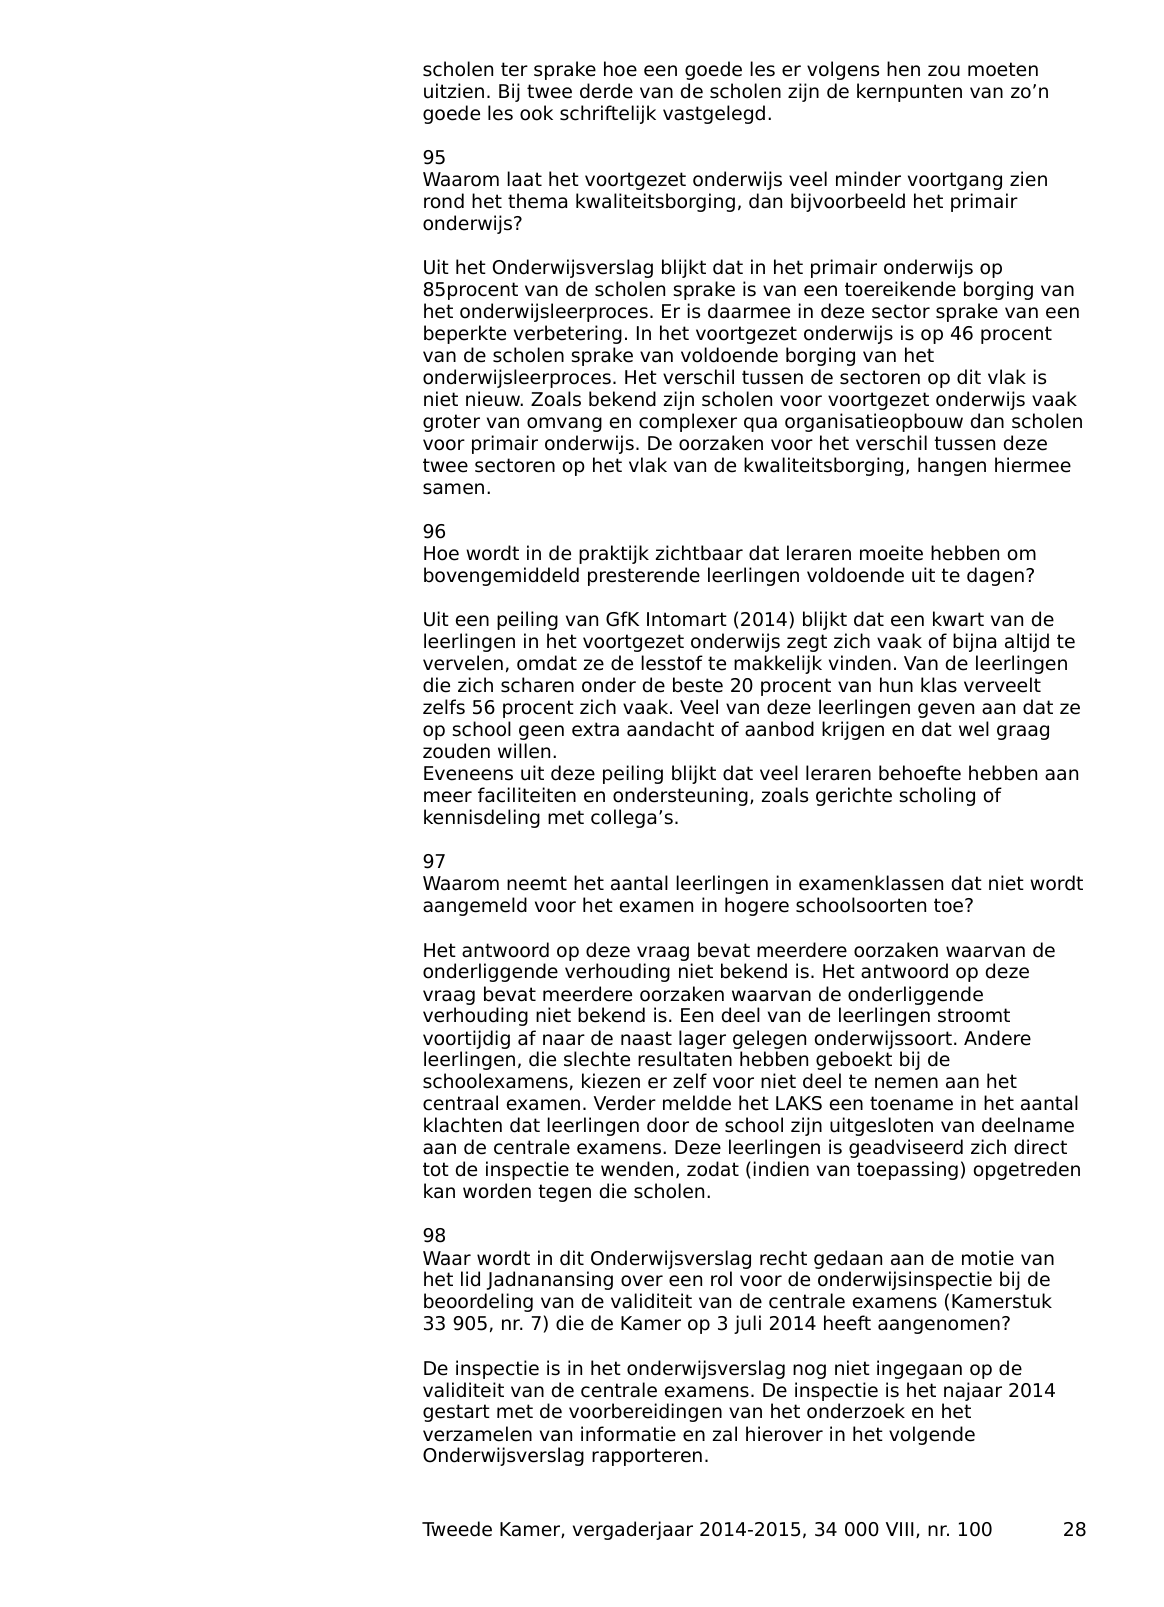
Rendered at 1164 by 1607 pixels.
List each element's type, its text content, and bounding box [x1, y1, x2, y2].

text 96 [422, 521, 1087, 543]
text Het antwoord op deze vraag bevat meerdere oorzaken waarvan de onderliggende verhouding niet bekend is. Het antwoord op deze vraag bevat meerdere oorzaken waarvan de onderliggende verhouding niet bekend is. Een deel van de leerlingen stroomt voortijdig af naar de naast lager gelegen onderwijssoort. Andere leerlingen, die slechte resultaten hebben geboekt bij de schoolexamens, kiezen er zelf voor niet deel te nemen aan het centraal examen. Verder meldde het LAKS een toename in het aantal klachten dat leerlingen door de school zijn uitgesloten van deelname aan de centrale examens. Deze leerlingen is geadviseerd zich direct tot de inspectie te wenden, zodat (indien van toepassing) opgetreden kan worden tegen die scholen. [422, 939, 1087, 1203]
text De inspectie is in het onderwijsverslag nog niet ingegaan op de validiteit van de centrale examens. De inspectie is het najaar 2014 gestart met de voorbereidingen van het onderzoek en het verzamelen van informatie en zal hierover in het volgende Onderwijsverslag rapporteren. [422, 1357, 1087, 1467]
text Hoe wordt in de praktijk zichtbaar dat leraren moeite hebben om bovengemiddeld presterende leerlingen voldoende uit te dagen? [422, 543, 1087, 587]
text Uit een peiling van GfK Intomart (2014) blijkt dat een kwart van de leerlingen in het voortgezet onderwijs zegt zich vaak of bijna altijd te vervelen, omdat ze de lesstof te makkelijk vinden. Van de leerlingen die zich scharen onder de beste 20 procent van hun klas verveelt zelfs 56 procent zich vaak. Veel van deze leerlingen geven aan dat ze op school geen extra aandacht of aanbod krijgen en dat wel graag zouden willen. [422, 609, 1087, 763]
text Eveneens uit deze peiling blijkt dat veel leraren behoefte hebben aan meer faciliteiten en ondersteuning, zoals gerichte scholing of kennisdeling met collega’s. [422, 763, 1087, 829]
text Waar wordt in dit Onderwijsverslag recht gedaan aan de motie van het lid Jadnanansing over een rol voor de onderwijsinspectie bij de beoordeling van de validiteit van de centrale examens (Kamerstuk 33 905, nr. 7) die de Kamer op 3 juli 2014 heeft aangenomen? [422, 1247, 1087, 1335]
text scholen ter sprake hoe een goede les er volgens hen zou moeten uitzien. Bij twee derde van de scholen zijn de kernpunten van zo’n goede les ook schriftelijk vastgelegd. [422, 59, 1087, 125]
text 97 [422, 851, 1087, 873]
text 95 [422, 147, 1087, 169]
text 98 [422, 1225, 1087, 1247]
text Uit het Onderwijsverslag blijkt dat in het primair onderwijs op 85procent van de scholen sprake is van een toereikende borging van het onderwijsleerproces. Er is daarmee in deze sector sprake van een beperkte verbetering. In het voortgezet onderwijs is op 46 procent van de scholen sprake van voldoende borging van het onderwijsleerproces. Het verschil tussen de sectoren op dit vlak is niet nieuw. Zoals bekend zijn scholen voor voortgezet onderwijs vaak groter van omvang en complexer qua organisatieopbouw dan scholen voor primair onderwijs. De oorzaken voor het verschil tussen deze twee sectoren op het vlak van de kwaliteitsborging, hangen hiermee samen. [422, 257, 1087, 499]
text Waarom laat het voortgezet onderwijs veel minder voortgang zien rond het thema kwaliteitsborging, dan bijvoorbeeld het primair onderwijs? [422, 169, 1087, 235]
text Waarom neemt het aantal leerlingen in examenklassen dat niet wordt aangemeld voor het examen in hogere schoolsoorten toe? [422, 873, 1087, 917]
